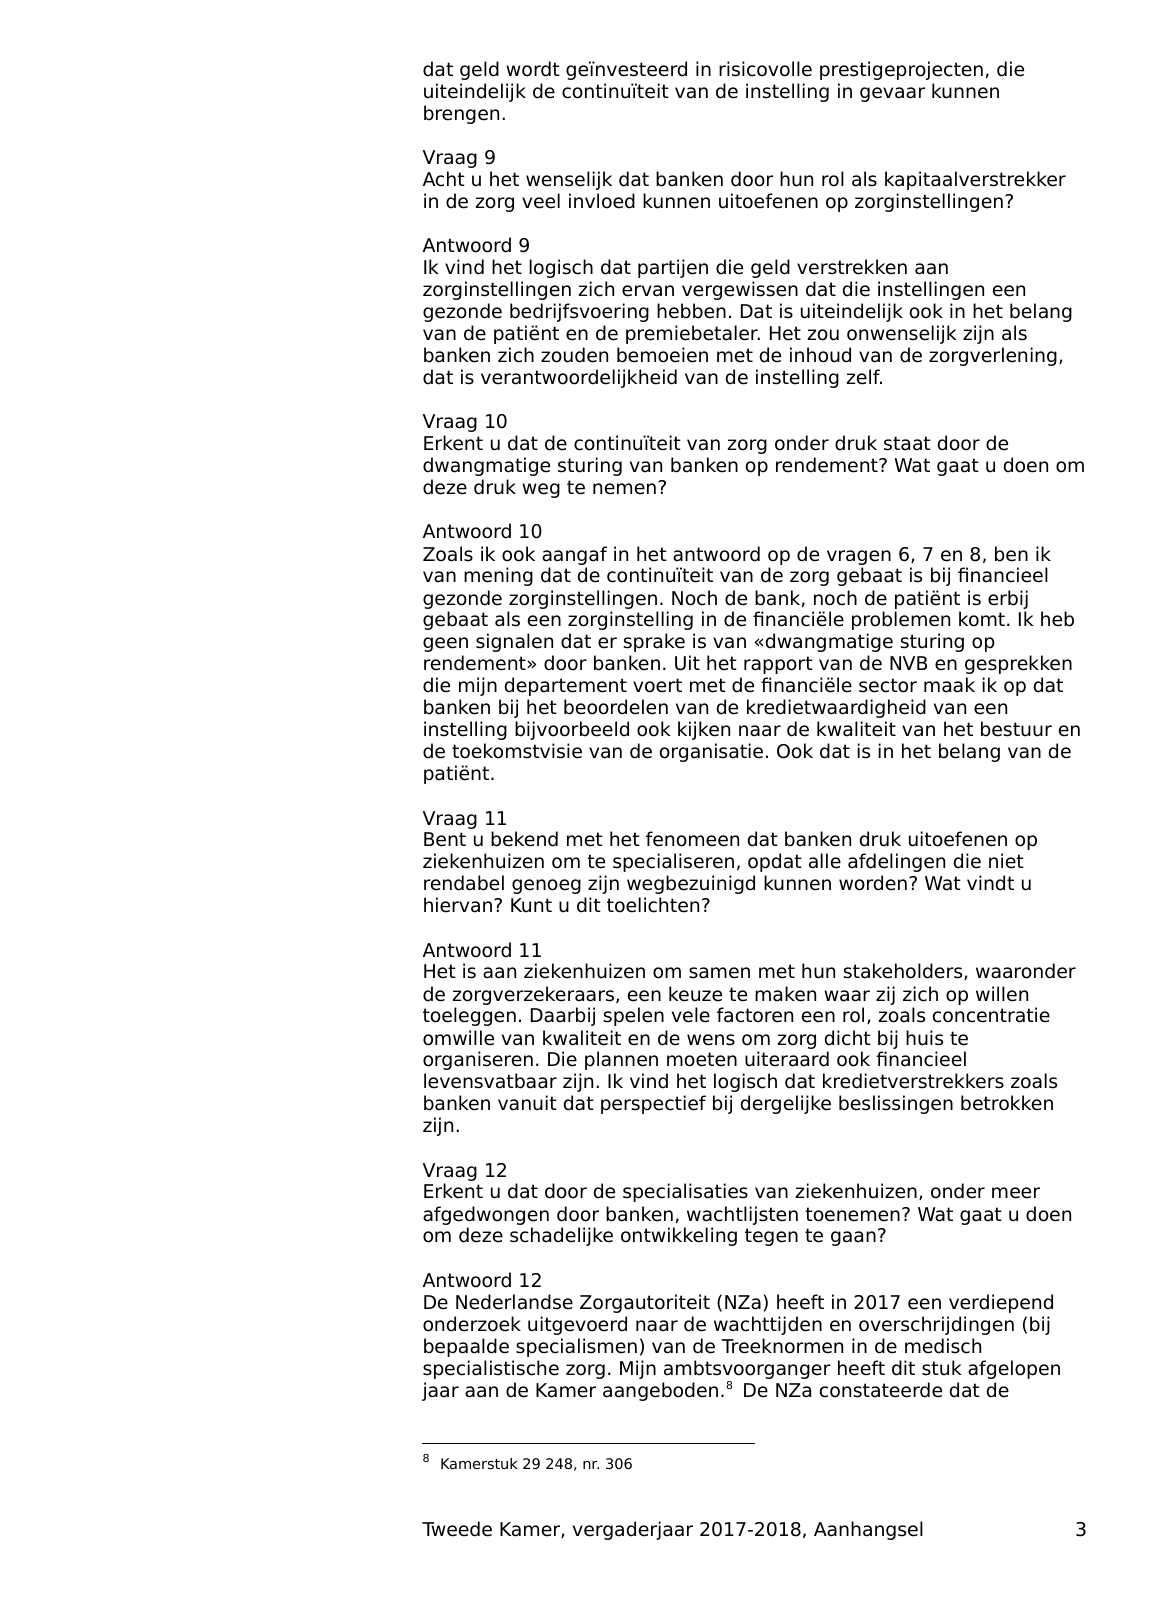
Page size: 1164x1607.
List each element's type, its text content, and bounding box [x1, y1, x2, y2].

text Bent u bekend met het fenomeen dat banken druk uitoefenen op ziekenhuizen om te specialiseren, opdat alle afdelingen die niet rendabel genoeg zijn wegbezuinigd kunnen worden? Wat vindt u hiervan? Kunt u dit toelichten? [422, 829, 1087, 917]
text Antwoord 9 [422, 235, 1087, 257]
text Kamerstuk 29 248, nr. 306 [422, 1452, 1087, 1474]
text Antwoord 10 [422, 521, 1087, 543]
text Antwoord 12 [422, 1269, 1087, 1292]
text Vraag 10 [422, 411, 1087, 433]
text Vraag 11 [422, 807, 1087, 829]
text Erkent u dat de continuïteit van zorg onder druk staat door de dwangmatige sturing van banken op rendement? Wat gaat u doen om deze druk weg te nemen? [422, 433, 1087, 499]
text Antwoord 11 [422, 939, 1087, 961]
text Ik vind het logisch dat partijen die geld verstrekken aan zorginstellingen zich ervan vergewissen dat die instellingen een gezonde bedrijfsvoering hebben. Dat is uiteindelijk ook in het belang van de patiënt en de premiebetaler. Het zou onwenselijk zijn als banken zich zouden bemoeien met de inhoud van de zorgverlening, dat is verantwoordelijkheid van de instelling zelf. [422, 257, 1087, 389]
text Acht u het wenselijk dat banken door hun rol als kapitaalverstrekker in de zorg veel invloed kunnen uitoefenen op zorginstellingen? [422, 169, 1087, 213]
text Zoals ik ook aangaf in het antwoord op de vragen 6, 7 en 8, ben ik van mening dat de continuïteit van de zorg gebaat is bij financieel gezonde zorginstellingen. Noch de bank, noch de patiënt is erbij gebaat als een zorginstelling in de financiële problemen komt. Ik heb geen signalen dat er sprake is van «dwangmatige sturing op rendement» door banken. Uit het rapport van de NVB en gesprekken die mijn departement voert met de financiële sector maak ik op dat banken bij het beoordelen van de kredietwaardigheid van een instelling bijvoorbeeld ook kijken naar de kwaliteit van het bestuur en de toekomstvisie van de organisatie. Ook dat is in het belang van de patiënt. [422, 543, 1087, 785]
text De Nederlandse Zorgautoriteit (NZa) heeft in 2017 een verdiepend onderzoek uitgevoerd naar de wachttijden en overschrijdingen (bij bepaalde specialismen) van de Treeknormen in de medisch specialistische zorg. Mijn ambtsvoorganger heeft dit stuk afgelopen jaar aan de Kamer aangeboden. De NZa constateerde dat de [422, 1292, 1087, 1401]
text dat geld wordt geïnvesteerd in risicovolle prestigeprojecten, die uiteindelijk de continuïteit van de instelling in gevaar kunnen brengen. [422, 59, 1087, 125]
text Vraag 9 [422, 147, 1087, 169]
text Het is aan ziekenhuizen om samen met hun stakeholders, waaronder de zorgverzekeraars, een keuze te maken waar zij zich op willen toeleggen. Daarbij spelen vele factoren een rol, zoals concentratie omwille van kwaliteit en de wens om zorg dicht bij huis te organiseren. Die plannen moeten uiteraard ook financieel levensvatbaar zijn. Ik vind het logisch dat kredietverstrekkers zoals banken vanuit dat perspectief bij dergelijke beslissingen betrokken zijn. [422, 961, 1087, 1137]
text Vraag 12 [422, 1159, 1087, 1181]
text Erkent u dat door de specialisaties van ziekenhuizen, onder meer afgedwongen door banken, wachtlijsten toenemen? Wat gaat u doen om deze schadelijke ontwikkeling tegen te gaan? [422, 1181, 1087, 1247]
